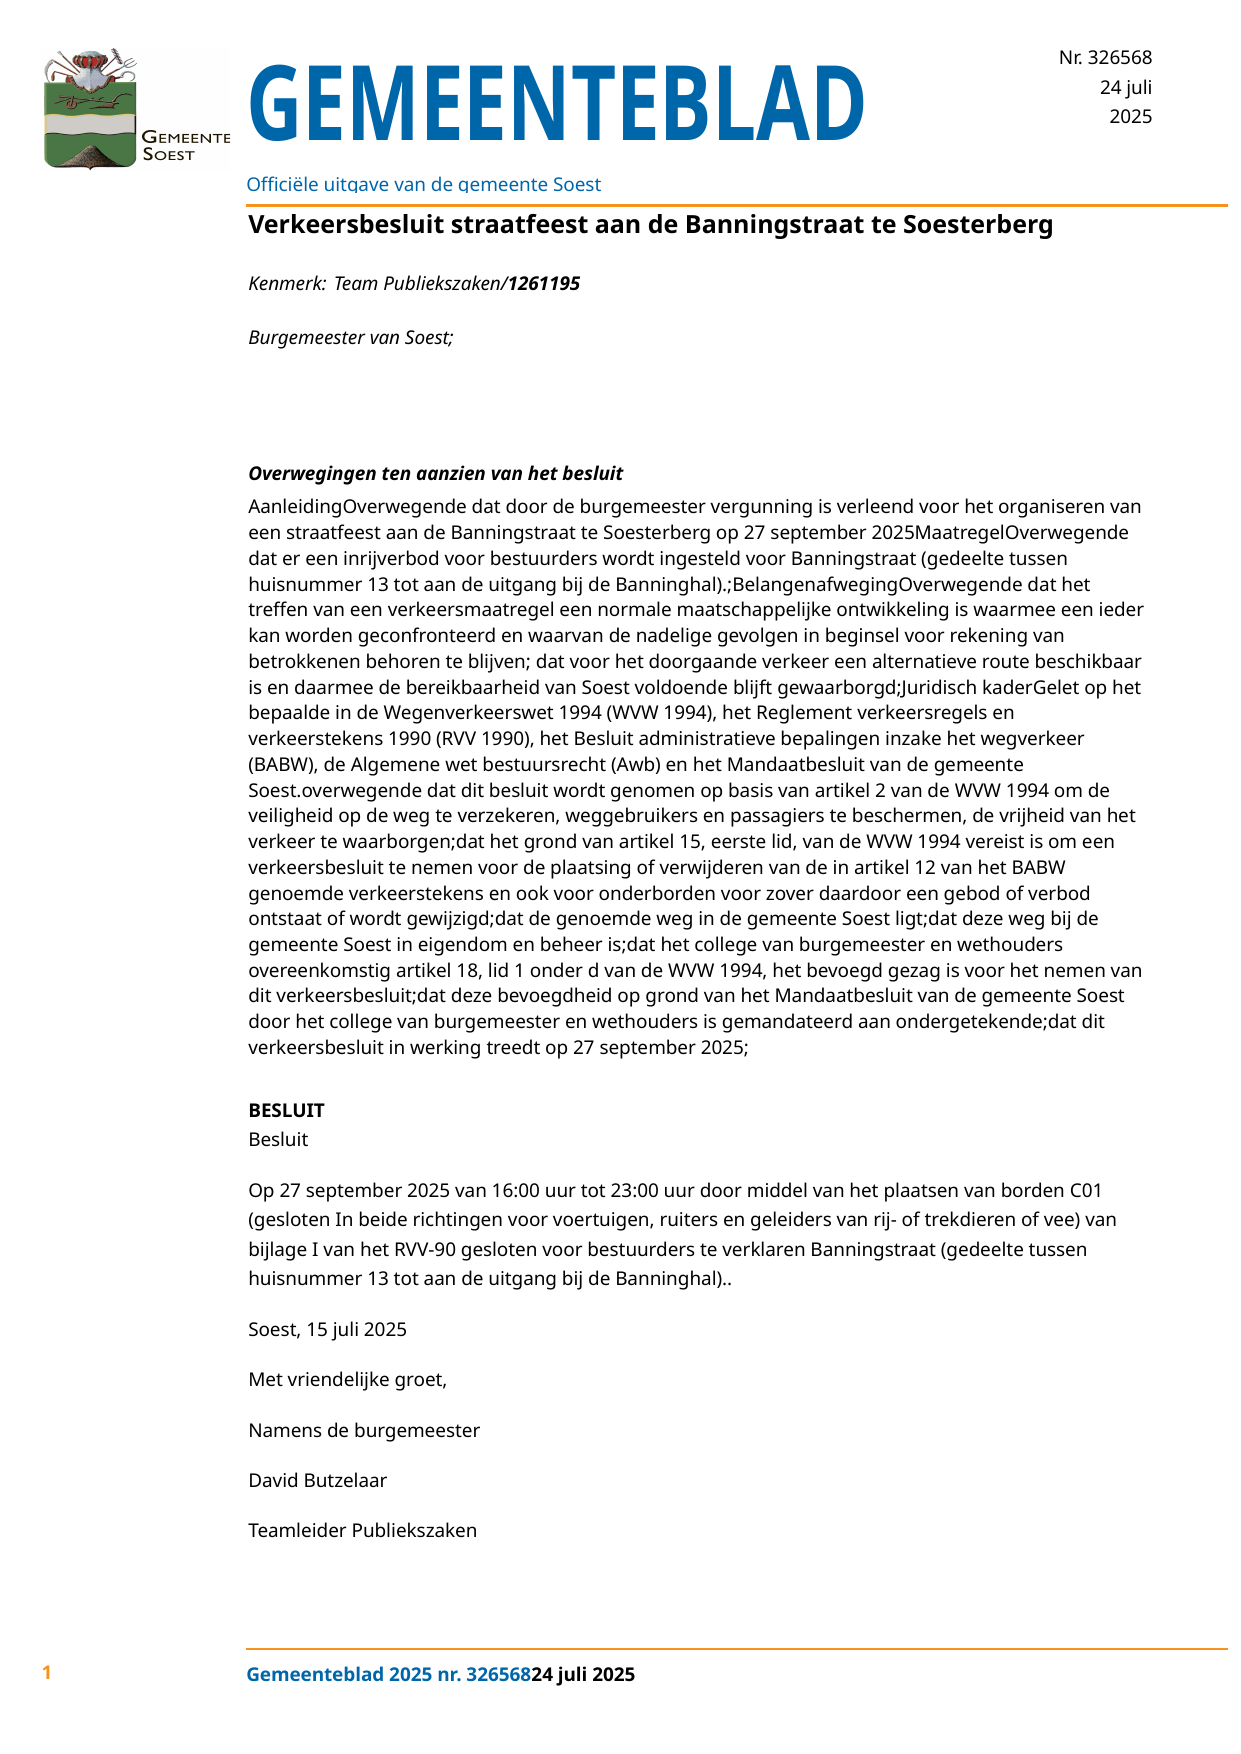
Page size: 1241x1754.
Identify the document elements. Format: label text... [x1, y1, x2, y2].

text Besluit [248, 1126, 1152, 1152]
text Teamleider Publiekszaken [248, 1518, 1152, 1543]
text David Butzelaar [248, 1467, 1152, 1493]
text Met vriendelijke groet, [248, 1366, 1152, 1392]
text AanleidingOverwegende dat door de burgemeester vergunning is verleend voor het organiseren van een straatfeest aan de Banningstraat te Soesterberg op 27 september 2025MaatregelOverwegende dat er een inrijverbod voor bestuurders wordt ingesteld voor Banningstraat (gedeelte tussen huisnummer 13 tot aan de uitgang bij de Banninghal).;BelangenafwegingOverwegende dat het treffen van een verkeersmaatregel een normale maatschappelijke ontwikkeling is waarmee een ieder kan worden geconfronteerd en waarvan de nadelige gevolgen in beginsel voor rekening van betrokkenen behoren te blijven; dat voor het doorgaande verkeer een alternatieve route beschikbaar is en daarmee de bereikbaarheid van Soest voldoende blijft gewaarborgd;Juridisch kaderGelet op het bepaalde in de Wegenverkeerswet 1994 (WVW 1994), het Reglement verkeersregels en verkeerstekens 1990 (RVV 1990), het Besluit administratieve bepalingen inzake het wegverkeer (BABW), de Algemene wet bestuursrecht (Awb) en het Mandaatbesluit van de gemeente Soest.overwegende dat dit besluit wordt genomen op basis van artikel 2 van de WVW 1994 om de veiligheid op de weg te verzekeren, weggebruikers en passagiers te beschermen, de vrijheid van het verkeer te waarborgen;dat het grond van artikel 15, eerste lid, van de WVW 1994 vereist is om een verkeersbesluit te nemen voor de plaatsing of verwijderen van de in artikel 12 van het BABW genoemde verkeerstekens en ook voor onderborden voor zover daardoor een gebod of verbod ontstaat of wordt gewijzigd;dat de genoemde weg in de gemeente Soest ligt;dat deze weg bij de gemeente Soest in eigendom en beheer is;dat het college van burgemeester en wethouders overeenkomstig artikel 18, lid 1 onder d van de WVW 1994, het bevoegd gezag is voor het nemen van dit verkeersbesluit;dat deze bevoegdheid op grond van het Mandaatbesluit van de gemeente Soest door het college van burgemeester en wethouders is gemandateerd aan ondergetekende;dat dit verkeersbesluit in werking treedt op 27 september 2025; [248, 494, 1152, 1060]
text Op 27 september 2025 van 16:00 uur tot 23:00 uur door middel van het plaatsen van borden C01 (gesloten In beide richtingen voor voertuigen, ruiters en geleiders van rij- of trekdieren of vee) van bijlage I van het RVV-90 gesloten voor bestuurders te verklaren Banningstraat (gedeelte tussen huisnummer 13 tot aan de uitgang bij de Banninghal).. [248, 1177, 1152, 1291]
text Soest, 15 juli 2025 [248, 1316, 1152, 1342]
text Verkeersbesluit straatfeest aan de Banningstraat te Soesterberg [248, 207, 1152, 241]
text Kenmerk: Team Publiekszaken/1261195 [248, 270, 1152, 296]
text Burgemeester van Soest; [248, 324, 1152, 350]
picture [41, 47, 231, 172]
text Namens de burgemeester [248, 1417, 1152, 1442]
text BESLUIT [248, 1097, 1152, 1122]
text Overwegingen ten aanzien van het besluit [248, 460, 1152, 485]
